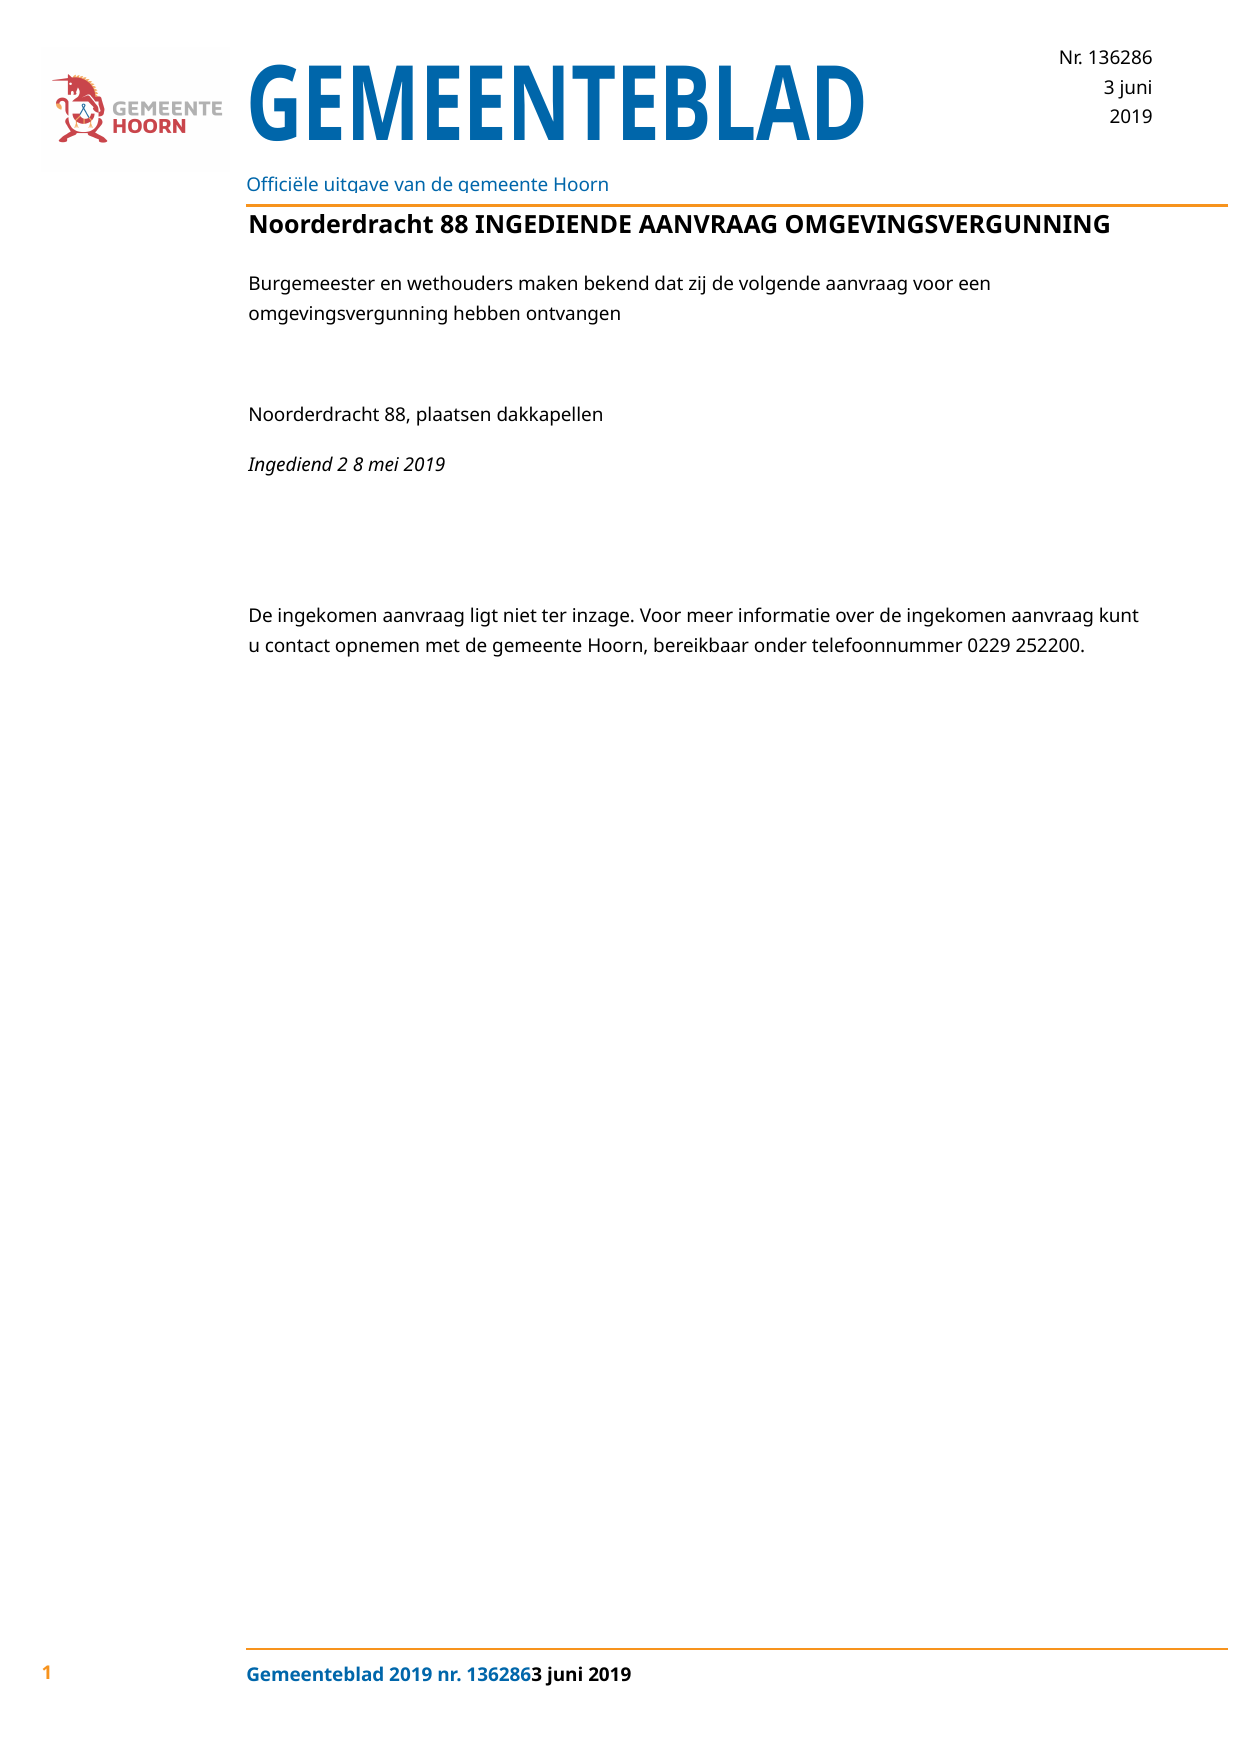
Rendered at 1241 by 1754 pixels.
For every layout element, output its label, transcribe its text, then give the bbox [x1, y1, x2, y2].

text Ingediend 2 8 mei 2019 [248, 451, 1152, 477]
text Burgemeester en wethouders maken bekend dat zij de volgende aanvraag voor een omgevingsvergunning hebben ontvangen [248, 270, 1152, 326]
text Noorderdracht 88 INGEDIENDE AANVRAAG OMGEVINGSVERGUNNING [248, 207, 1152, 241]
picture [41, 47, 231, 172]
text Noorderdracht 88, plaatsen dakkapellen [248, 401, 1152, 426]
text De ingekomen aanvraag ligt niet ter inzage. Voor meer informatie over de ingekomen aanvraag kunt u contact opnemen met de gemeente Hoorn, bereikbaar onder telefoonnummer 0229 252200. [248, 602, 1152, 658]
